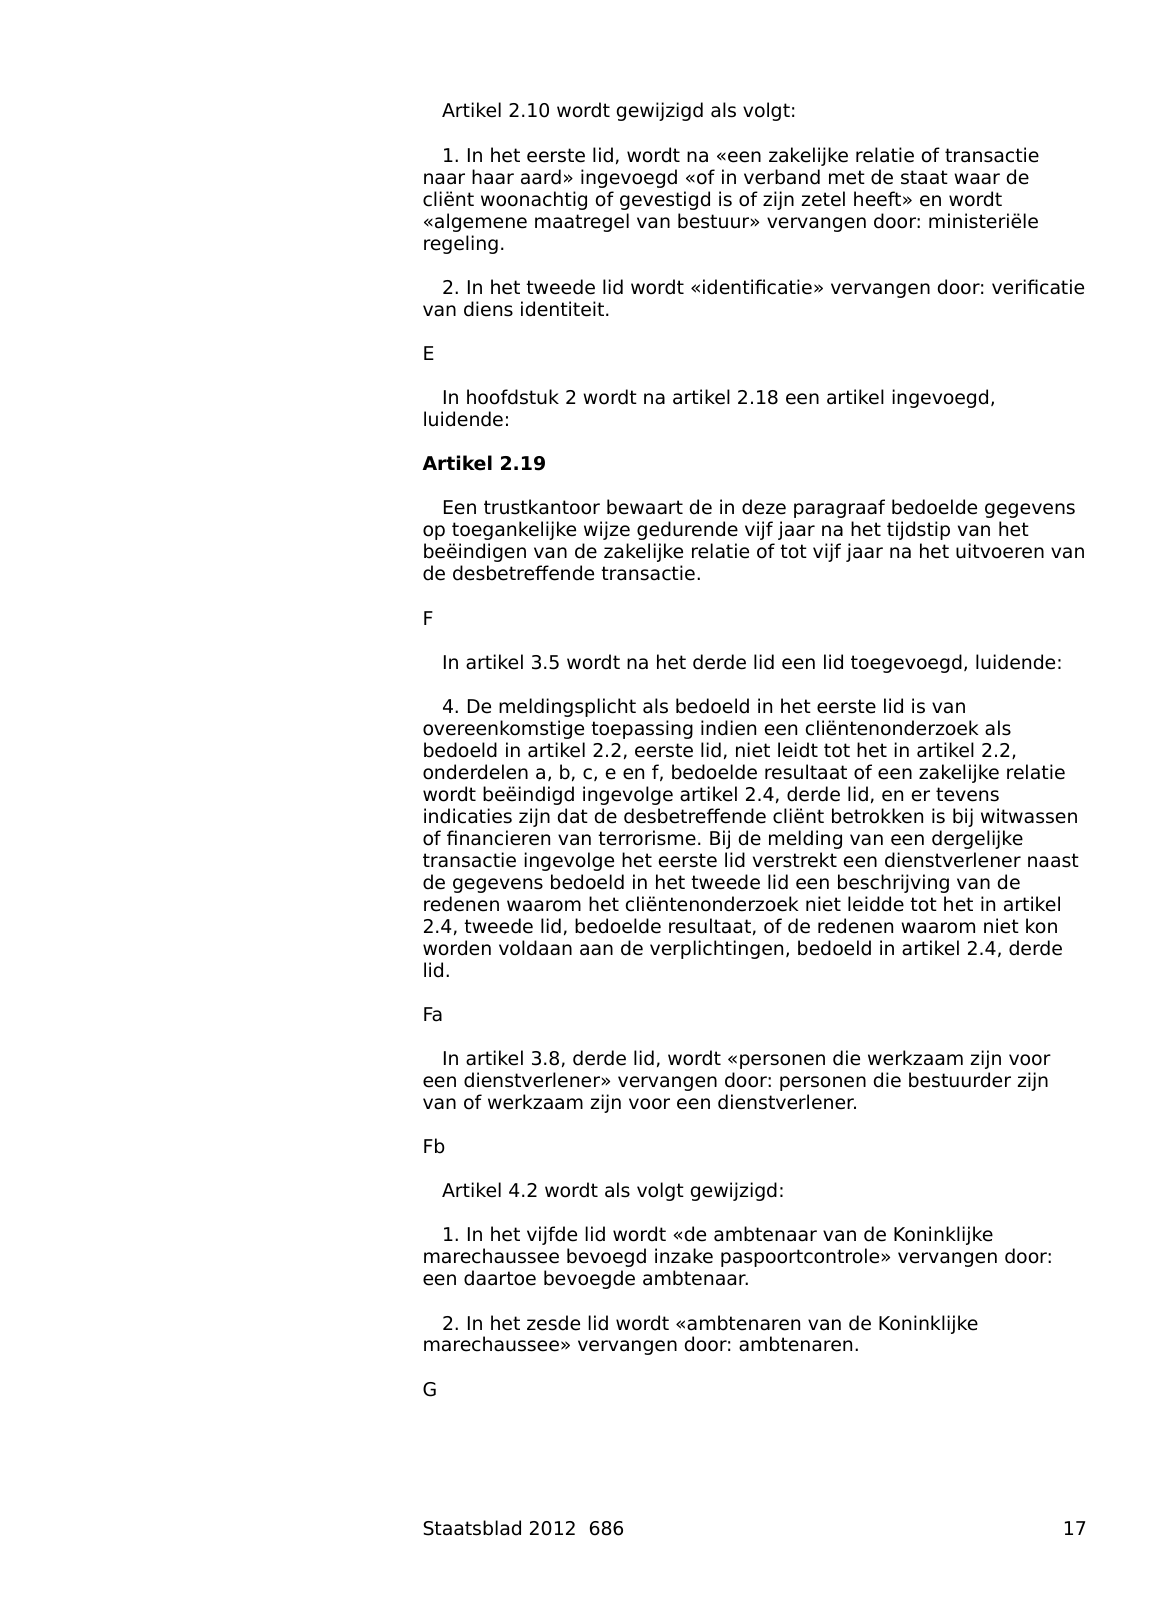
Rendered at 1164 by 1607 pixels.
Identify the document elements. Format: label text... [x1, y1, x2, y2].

text In artikel 3.5 wordt na het derde lid een lid toegevoegd, luidende: [422, 652, 1087, 673]
text F [422, 607, 1087, 629]
text Een trustkantoor bewaart de in deze paragraaf bedoelde gegevens op toegankelijke wijze gedurende vijf jaar na het tijdstip van het beëindigen van de zakelijke relatie of tot vijf jaar na het uitvoeren van de desbetreffende transactie. [422, 497, 1087, 585]
text Fa [422, 1004, 1087, 1026]
text In hoofdstuk 2 wordt na artikel 2.18 een artikel ingevoegd, luidende: [422, 387, 1087, 431]
text 4. De meldingsplicht als bedoeld in het eerste lid is van overeenkomstige toepassing indien een cliëntenonderzoek als bedoeld in artikel 2.2, eerste lid, niet leidt tot het in artikel 2.2, onderdelen a, b, c, e en f, bedoelde resultaat of een zakelijke relatie wordt beëindigd ingevolge artikel 2.4, derde lid, en er tevens indicaties zijn dat de desbetreffende cliënt betrokken is bij witwassen of financieren van terrorisme. Bij de melding van een dergelijke transactie ingevolge het eerste lid verstrekt een dienstverlener naast de gegevens bedoeld in het tweede lid een beschrijving van de redenen waarom het cliëntenonderzoek niet leidde tot het in artikel 2.4, tweede lid, bedoelde resultaat, of de redenen waarom niet kon worden voldaan aan de verplichtingen, bedoeld in artikel 2.4, derde lid. [422, 696, 1087, 981]
text G [422, 1378, 1087, 1401]
text Artikel 4.2 wordt als volgt gewijzigd: [422, 1180, 1087, 1202]
text 1. In het vijfde lid wordt «de ambtenaar van de Koninklijke marechaussee bevoegd inzake paspoortcontrole» vervangen door: een daartoe bevoegde ambtenaar. [422, 1224, 1087, 1290]
text 2. In het tweede lid wordt «identificatie» vervangen door: verificatie van diens identiteit. [422, 277, 1087, 321]
text E [422, 343, 1087, 365]
text Fb [422, 1136, 1087, 1158]
subtitle Artikel 2.19 [422, 453, 1087, 475]
text 2. In het zesde lid wordt «ambtenaren van de Koninklijke marechaussee» vervangen door: ambtenaren. [422, 1312, 1087, 1356]
text In artikel 3.8, derde lid, wordt «personen die werkzaam zijn voor een dienstverlener» vervangen door: personen die bestuurder zijn van of werkzaam zijn voor een dienstverlener. [422, 1048, 1087, 1114]
text 1. In het eerste lid, wordt na «een zakelijke relatie of transactie naar haar aard» ingevoegd «of in verband met de staat waar de cliënt woonachtig of gevestigd is of zijn zetel heeft» en wordt «algemene maatregel van bestuur» vervangen door: ministeriële regeling. [422, 144, 1087, 254]
text Artikel 2.10 wordt gewijzigd als volgt: [422, 100, 1087, 122]
